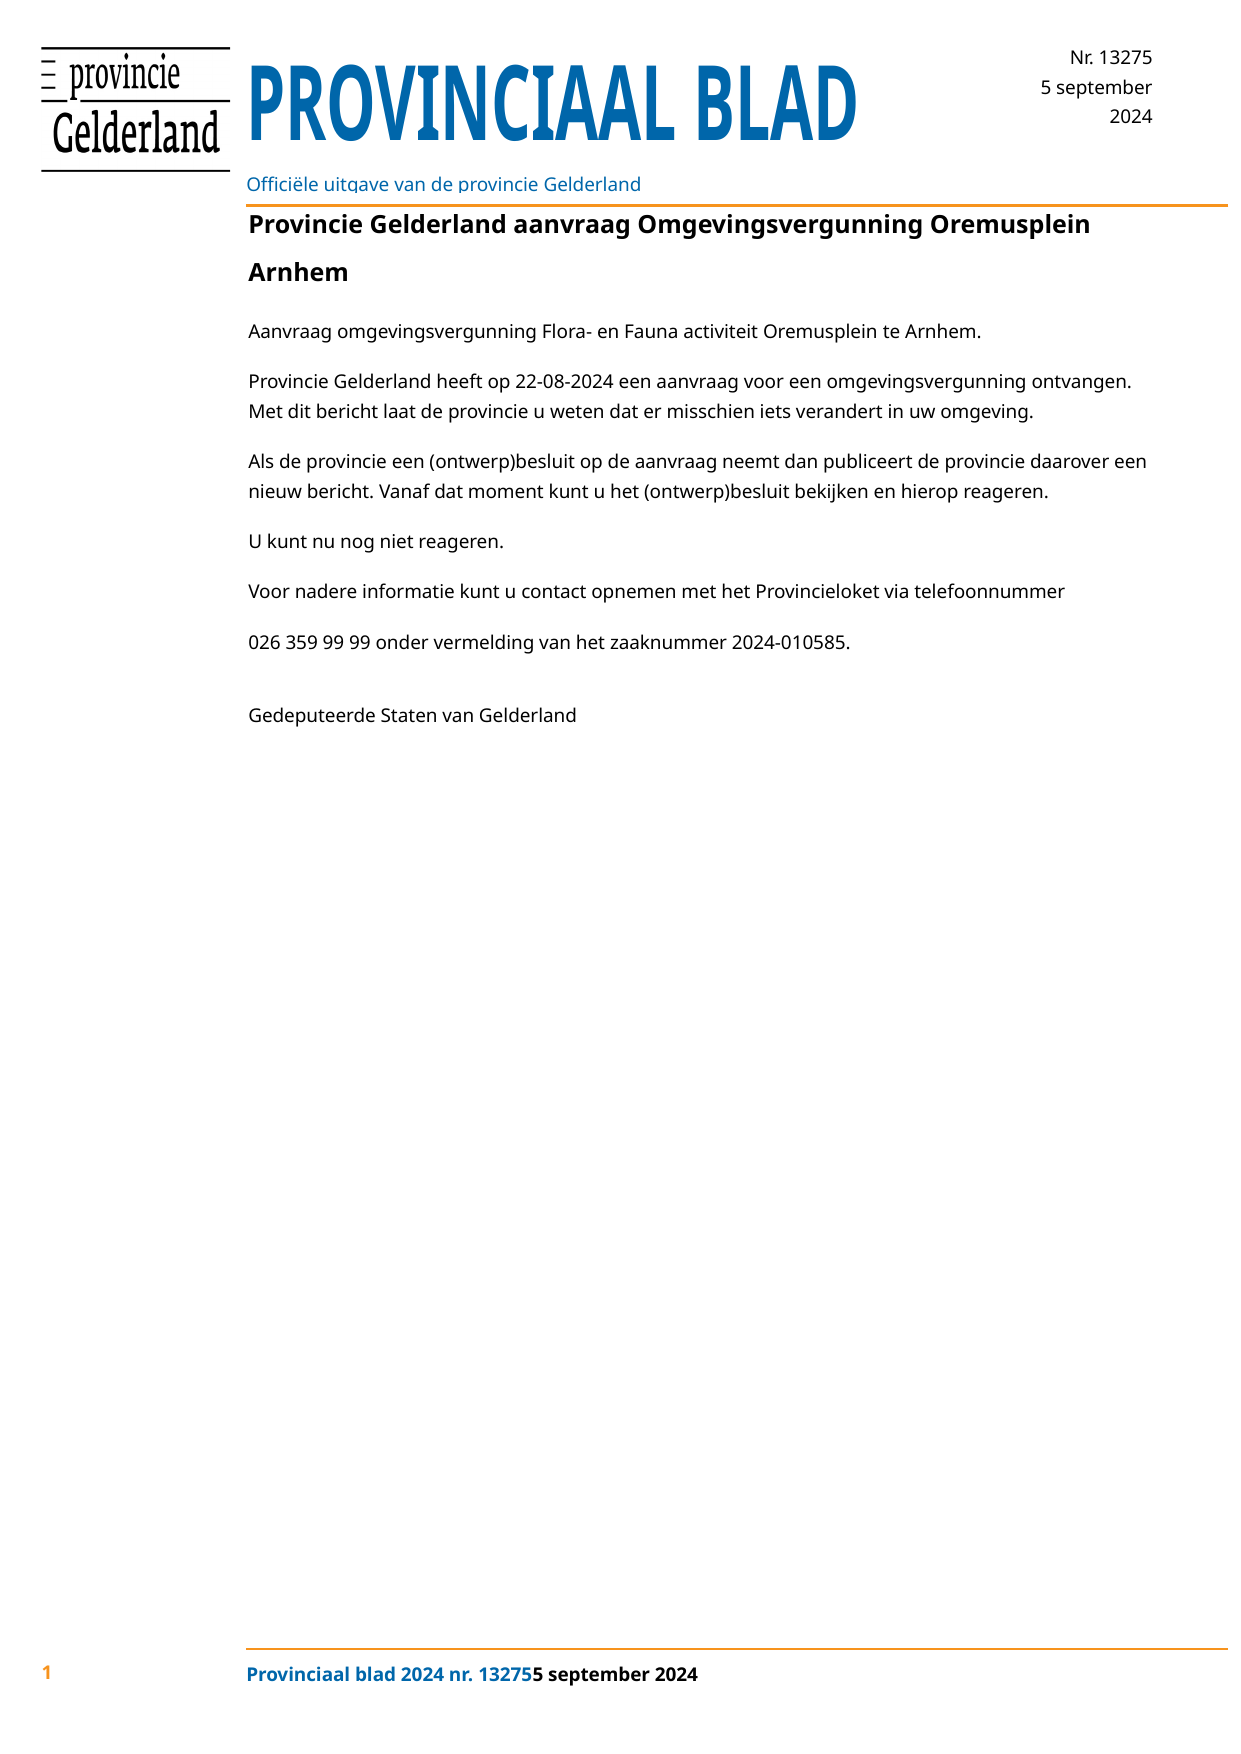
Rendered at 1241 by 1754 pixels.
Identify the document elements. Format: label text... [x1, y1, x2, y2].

text U kunt nu nog niet reageren. [248, 528, 1152, 554]
text Als de provincie een (ontwerp)besluit op de aanvraag neemt dan publiceert de provincie daarover een nieuw bericht. Vanaf dat moment kunt u het (ontwerp)besluit bekijken en hierop reageren. [248, 448, 1152, 504]
text Voor nadere informatie kunt u contact opnemen met het Provincieloket via telefoonnummer [248, 579, 1152, 604]
text Aanvraag omgevingsvergunning Flora- en Fauna activiteit Oremusplein te Arnhem. [248, 318, 1152, 344]
text 026 359 99 99 onder vermelding van het zaaknummer 2024-010585. [248, 629, 1152, 655]
text Gedeputeerde Staten van Gelderland [248, 703, 1152, 728]
text Provincie Gelderland heeft op 22-08-2024 een aanvraag voor een omgevingsvergunning ontvangen. Met dit bericht laat de provincie u weten dat er misschien iets verandert in uw omgeving. [248, 368, 1152, 424]
picture [41, 47, 231, 172]
text Provincie Gelderland aanvraag Omgevingsvergunning Oremusplein Arnhem [248, 207, 1152, 288]
